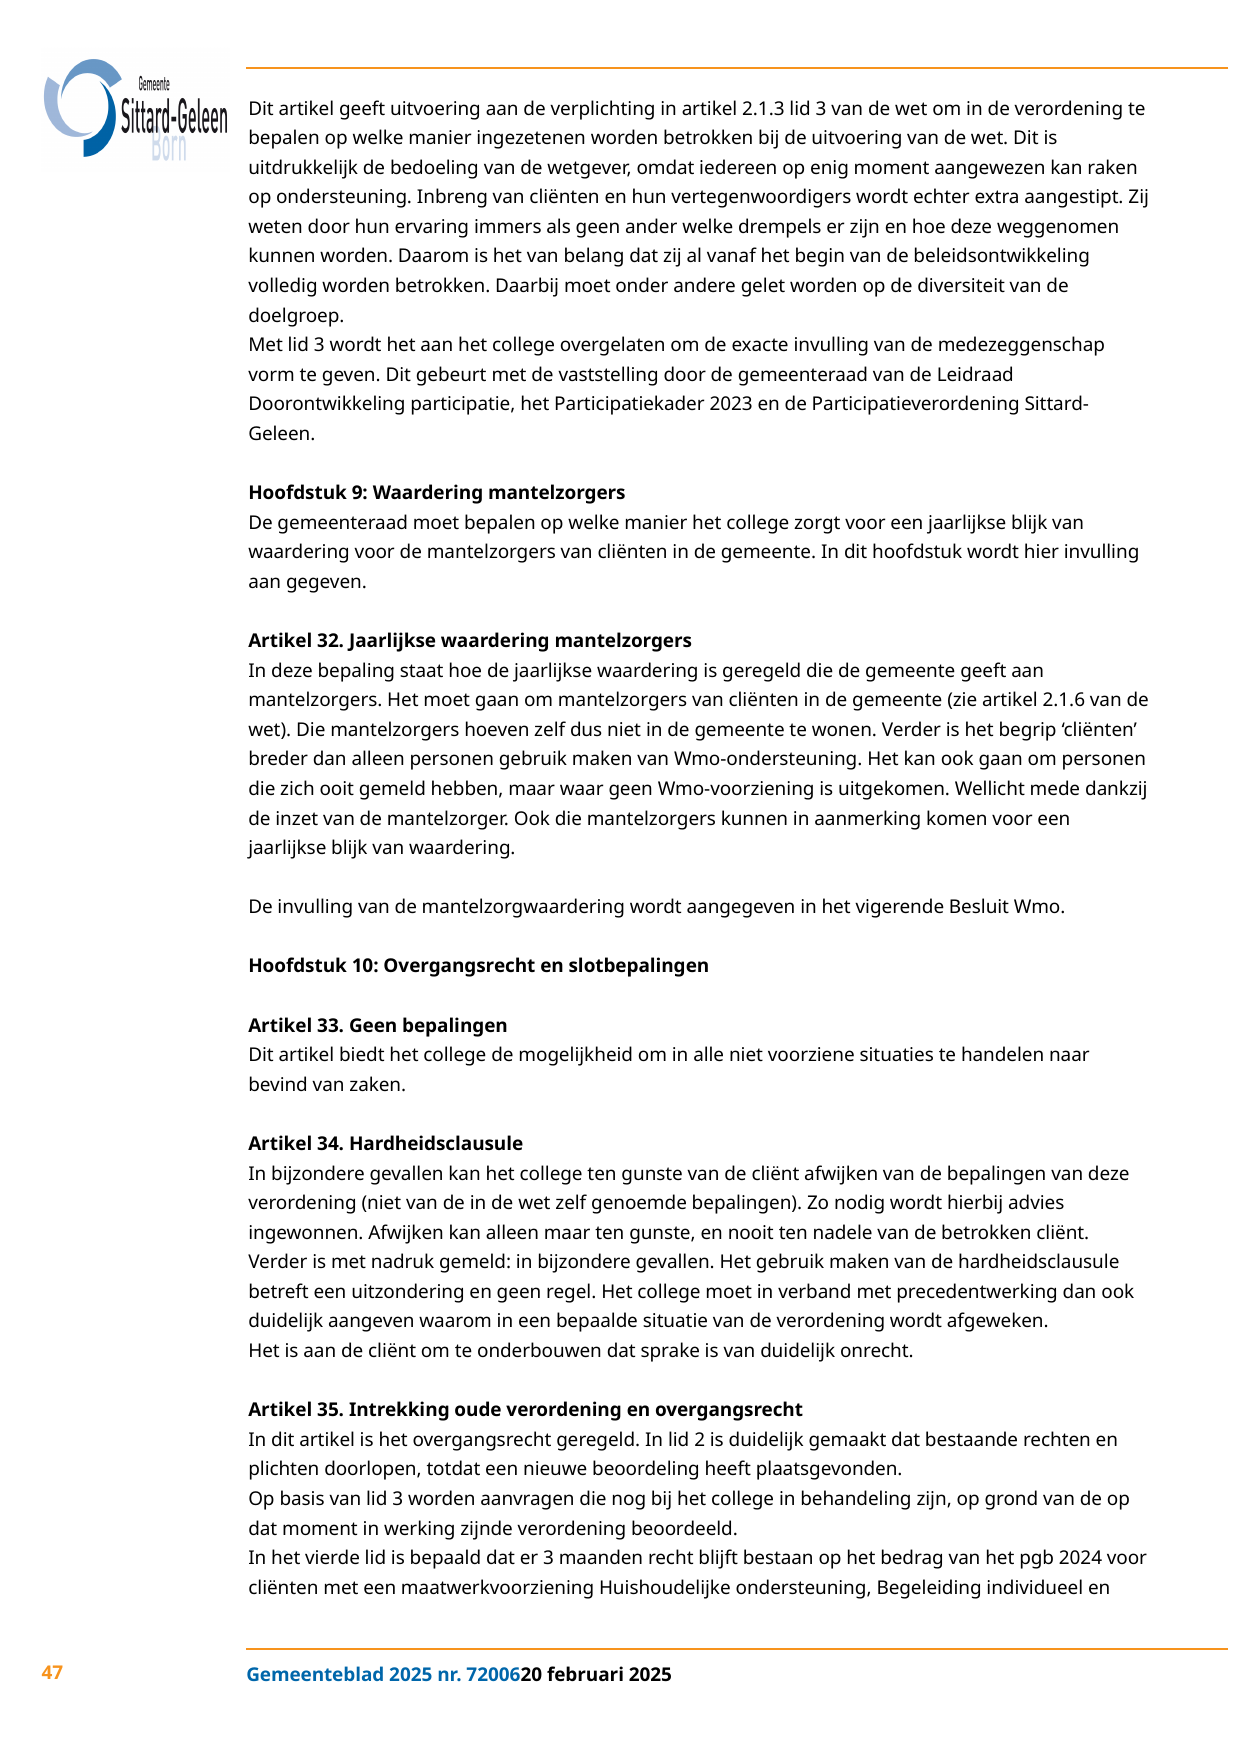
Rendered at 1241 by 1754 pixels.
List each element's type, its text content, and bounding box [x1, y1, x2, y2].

text In bijzondere gevallen kan het college ten gunste van de cliënt afwijken van de bepalingen van deze verordening (niet van de in de wet zelf genoemde bepalingen). Zo nodig wordt hierbij advies ingewonnen. Afwijken kan alleen maar ten gunste, en nooit ten nadele van de betrokken cliënt. Verder is met nadruk gemeld: in bijzondere gevallen. Het gebruik maken van de hardheidsclausule betreft een uitzondering en geen regel. Het college moet in verband met precedentwerking dan ook duidelijk aangeven waarom in een bepaalde situatie van de verordening wordt afgeweken. [248, 1160, 1152, 1333]
text Artikel 34. Hardheidsclausule [248, 1130, 1152, 1156]
text Hoofdstuk 9: Waardering mantelzorgers [248, 479, 1152, 505]
text Op basis van lid 3 worden aanvragen die nog bij het college in behandeling zijn, op grond van de op dat moment in werking zijnde verordening beoordeeld. [248, 1485, 1152, 1541]
text In deze bepaling staat hoe de jaarlijkse waardering is geregeld die de gemeente geeft aan mantelzorgers. Het moet gaan om mantelzorgers van cliënten in de gemeente (zie artikel 2.1.6 van de wet). Die mantelzorgers hoeven zelf dus niet in de gemeente te wonen. Verder is het begrip ‘cliënten’ breder dan alleen personen gebruik maken van Wmo-ondersteuning. Het kan ook gaan om personen die zich ooit gemeld hebben, maar waar geen Wmo-voorziening is uitgekomen. Wellicht mede dankzij de inzet van de mantelzorger. Ook die mantelzorgers kunnen in aanmerking komen voor een jaarlijkse blijk van waardering. [248, 657, 1152, 860]
text Dit artikel geeft uitvoering aan de verplichting in artikel 2.1.3 lid 3 van de wet om in de verordening te bepalen op welke manier ingezetenen worden betrokken bij de uitvoering van de wet. Dit is uitdrukkelijk de bedoeling van de wetgever, omdat iedereen op enig moment aangewezen kan raken op ondersteuning. Inbreng van cliënten en hun vertegenwoordigers wordt echter extra aangestipt. Zij weten door hun ervaring immers als geen ander welke drempels er zijn en hoe deze weggenomen kunnen worden. Daarom is het van belang dat zij al vanaf het begin van de beleidsontwikkeling volledig worden betrokken. Daarbij moet onder andere gelet worden op de diversiteit van de doelgroep. [248, 95, 1152, 328]
text De gemeenteraad moet bepalen op welke manier het college zorgt voor een jaarlijkse blijk van waardering voor de mantelzorgers van cliënten in de gemeente. In dit hoofdstuk wordt hier invulling aan gegeven. [248, 509, 1152, 594]
text Het is aan de cliënt om te onderbouwen dat sprake is van duidelijk onrecht. [248, 1337, 1152, 1363]
picture [41, 47, 231, 172]
text Met lid 3 wordt het aan het college overgelaten om de exacte invulling van de medezeggenschap vorm te geven. Dit gebeurt met de vaststelling door de gemeenteraad van de Leidraad Doorontwikkeling participatie, het Participatiekader 2023 en de Participatieverordening Sittard-Geleen. [248, 331, 1152, 446]
text Hoofdstuk 10: Overgangsrecht en slotbepalingen [248, 953, 1152, 978]
text Dit artikel biedt het college de mogelijkheid om in alle niet voorziene situaties te handelen naar bevind van zaken. [248, 1041, 1152, 1097]
text In dit artikel is het overgangsrecht geregeld. In lid 2 is duidelijk gemaakt dat bestaande rechten en plichten doorlopen, totdat een nieuwe beoordeling heeft plaatsgevonden. [248, 1426, 1152, 1481]
text In het vierde lid is bepaald dat er 3 maanden recht blijft bestaan op het bedrag van het pgb 2024 voor cliënten met een maatwerkvoorziening Huishoudelijke ondersteuning, Begeleiding individueel en [248, 1544, 1152, 1600]
text Artikel 33. Geen bepalingen [248, 1012, 1152, 1038]
text Artikel 32. Jaarlijkse waardering mantelzorgers [248, 627, 1152, 653]
text Artikel 35. Intrekking oude verordening en overgangsrecht [248, 1396, 1152, 1422]
text De invulling van de mantelzorgwaardering wordt aangegeven in het vigerende Besluit Wmo. [248, 893, 1152, 919]
